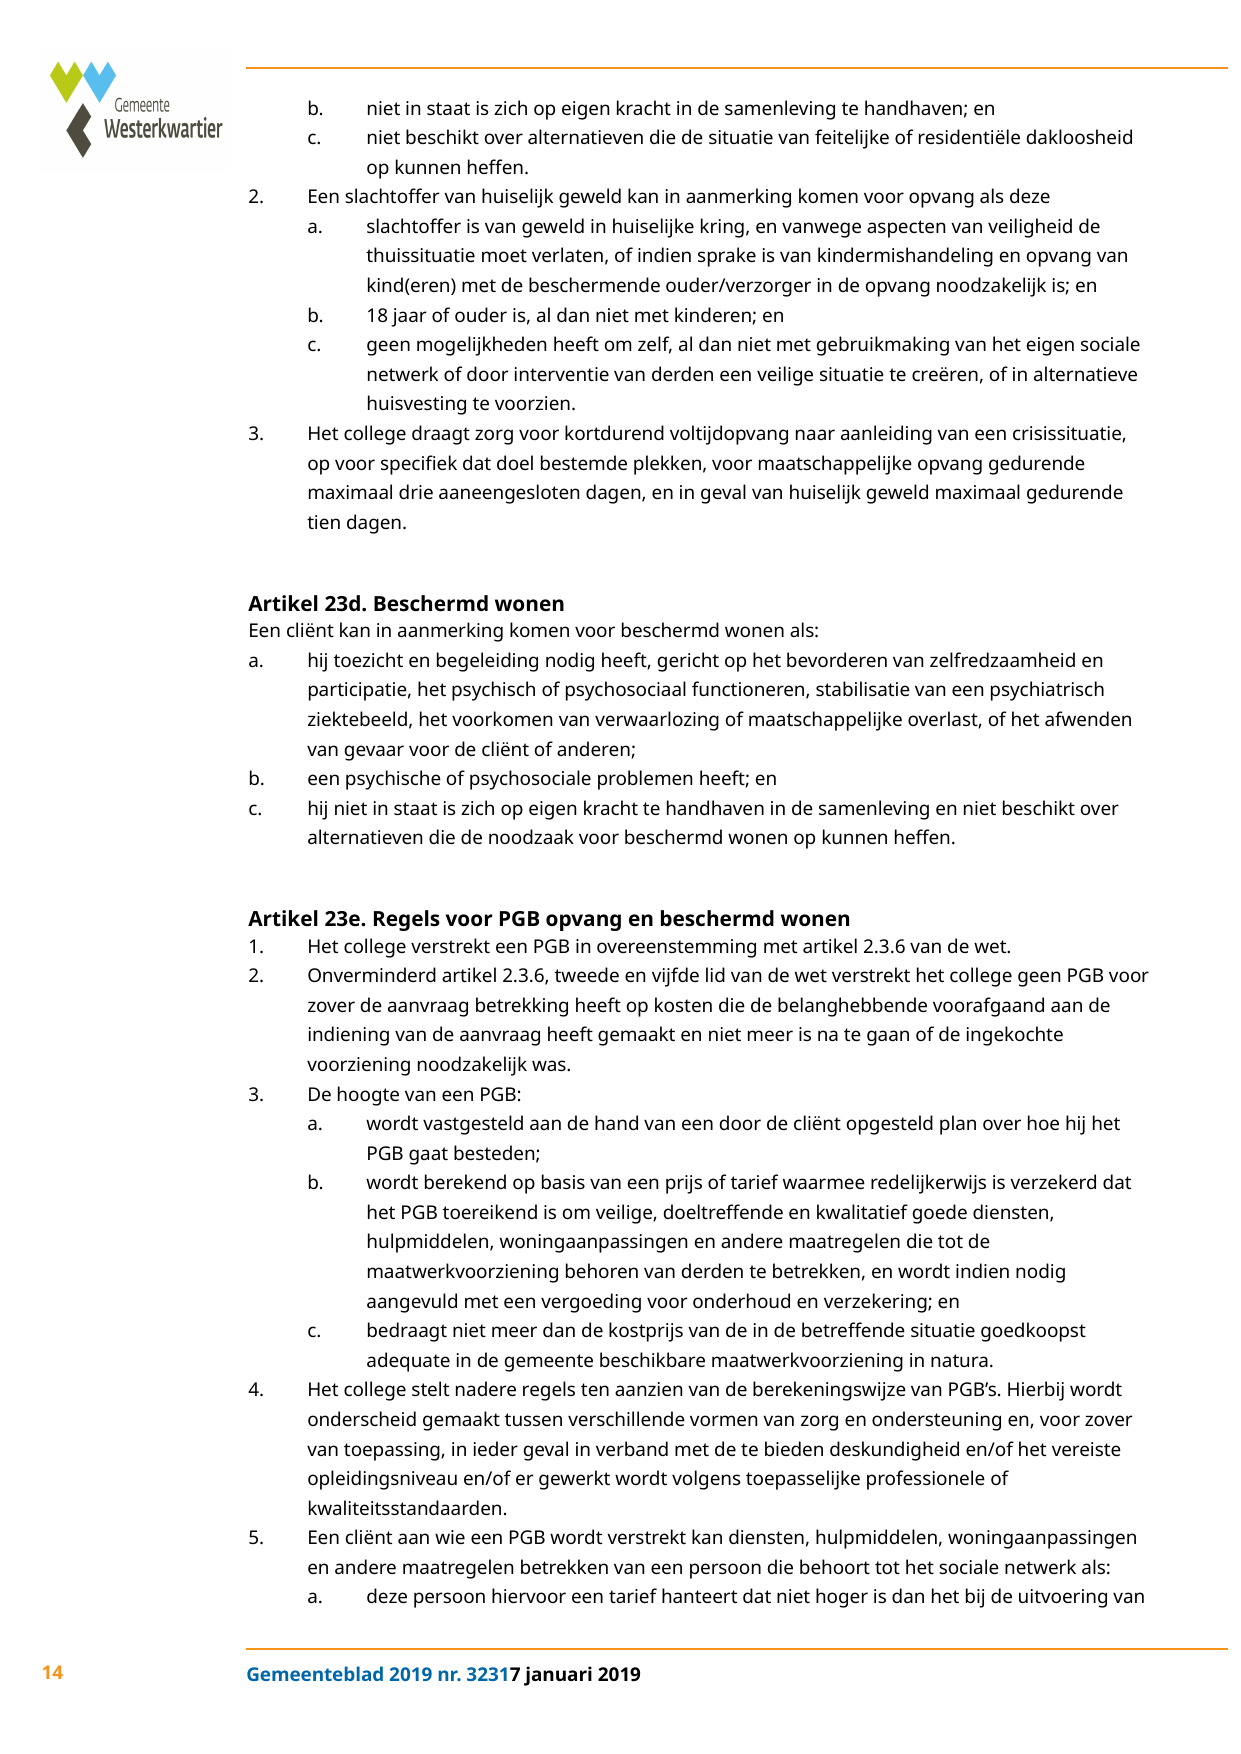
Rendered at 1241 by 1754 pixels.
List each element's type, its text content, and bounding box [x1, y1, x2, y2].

list hij toezicht en begeleiding nodig heeft, gericht op het bevorderen van zelfredzaamheid en participatie, het psychisch of psychosociaal functioneren, stabilisatie van een psychiatrisch ziektebeeld, het voorkomen van verwaarlozing of maatschappelijke overlast, of het afwenden van gevaar voor de cliënt of anderen; [248, 647, 1152, 761]
text Artikel 23e. Regels voor PGB opvang en beschermd wonen [248, 904, 1152, 933]
list niet beschikt over alternatieven die de situatie van feitelijke of residentiële dakloosheid op kunnen heffen. [307, 124, 1152, 180]
list een psychische of psychosociale problemen heeft; en [248, 765, 1152, 791]
list wordt vastgesteld aan de hand van een door de cliënt opgesteld plan over hoe hij het PGB gaat besteden; [307, 1110, 1152, 1166]
list niet in staat is zich op eigen kracht in de samenleving te handhaven; en [307, 95, 1152, 121]
picture [41, 47, 231, 172]
list wordt berekend op basis van een prijs of tarief waarmee redelijkerwijs is verzekerd dat het PGB toereikend is om veilige, doeltreffende en kwalitatief goede diensten, hulpmiddelen, woningaanpassingen en andere maatregelen die tot de maatwerkvoorziening behoren van derden te betrekken, en wordt indien nodig aangevuld met een vergoeding voor onderhoud en verzekering; en [307, 1169, 1152, 1314]
list De hoogte van een PGB: [248, 1081, 1152, 1107]
text Artikel 23d. Beschermd wonen [248, 589, 1152, 617]
list Het college stelt nadere regels ten aanzien van de berekeningswijze van PGB’s. Hierbij wordt onderscheid gemaakt tussen verschillende vormen van zorg en ondersteuning en, voor zover van toepassing, in ieder geval in verband met de te bieden deskundigheid en/of het vereiste opleidingsniveau en/of er gewerkt wordt volgens toepasselijke professionele of kwaliteitsstandaarden. [248, 1377, 1152, 1521]
list slachtoffer is van geweld in huiselijke kring, en vanwege aspecten van veiligheid de thuissituatie moet verlaten, of indien sprake is van kindermishandeling en opvang van kind(eren) met de beschermende ouder/verzorger in de opvang noodzakelijk is; en [307, 213, 1152, 298]
list hij niet in staat is zich op eigen kracht te handhaven in de samenleving en niet beschikt over alternatieven die de noodzaak voor beschermd wonen op kunnen heffen. [248, 795, 1152, 850]
list Een slachtoffer van huiselijk geweld kan in aanmerking komen voor opvang als deze [248, 183, 1152, 209]
list Onverminderd artikel 2.3.6, tweede en vijfde lid van de wet verstrekt het college geen PGB voor zover de aanvraag betrekking heeft op kosten die de belanghebbende voorafgaand aan de indiening van de aanvraag heeft gemaakt en niet meer is na te gaan of de ingekochte voorziening noodzakelijk was. [248, 962, 1152, 1077]
list Een cliënt aan wie een PGB wordt verstrekt kan diensten, hulpmiddelen, woningaanpassingen en andere maatregelen betrekken van een persoon die behoort tot het sociale netwerk als: [248, 1524, 1152, 1580]
list 18 jaar of ouder is, al dan niet met kinderen; en [307, 302, 1152, 328]
list Het college verstrekt een PGB in overeenstemming met artikel 2.3.6 van de wet. [248, 933, 1152, 959]
list geen mogelijkheden heeft om zelf, al dan niet met gebruikmaking van het eigen sociale netwerk of door interventie van derden een veilige situatie te creëren, of in alternatieve huisvesting te voorzien. [307, 331, 1152, 416]
list bedraagt niet meer dan de kostprijs van de in de betreffende situatie goedkoopst adequate in de gemeente beschikbare maatwerkvoorziening in natura. [307, 1317, 1152, 1373]
list deze persoon hiervoor een tarief hanteert dat niet hoger is dan het bij de uitvoering van [307, 1584, 1152, 1609]
text Een cliënt kan in aanmerking komen voor beschermd wonen als: [248, 617, 1152, 643]
list Het college draagt zorg voor kortdurend voltijdopvang naar aanleiding van een crisissituatie, op voor specifiek dat doel bestemde plekken, voor maatschappelijke opvang gedurende maximaal drie aaneengesloten dagen, en in geval van huiselijk geweld maximaal gedurende tien dagen. [248, 420, 1152, 535]
